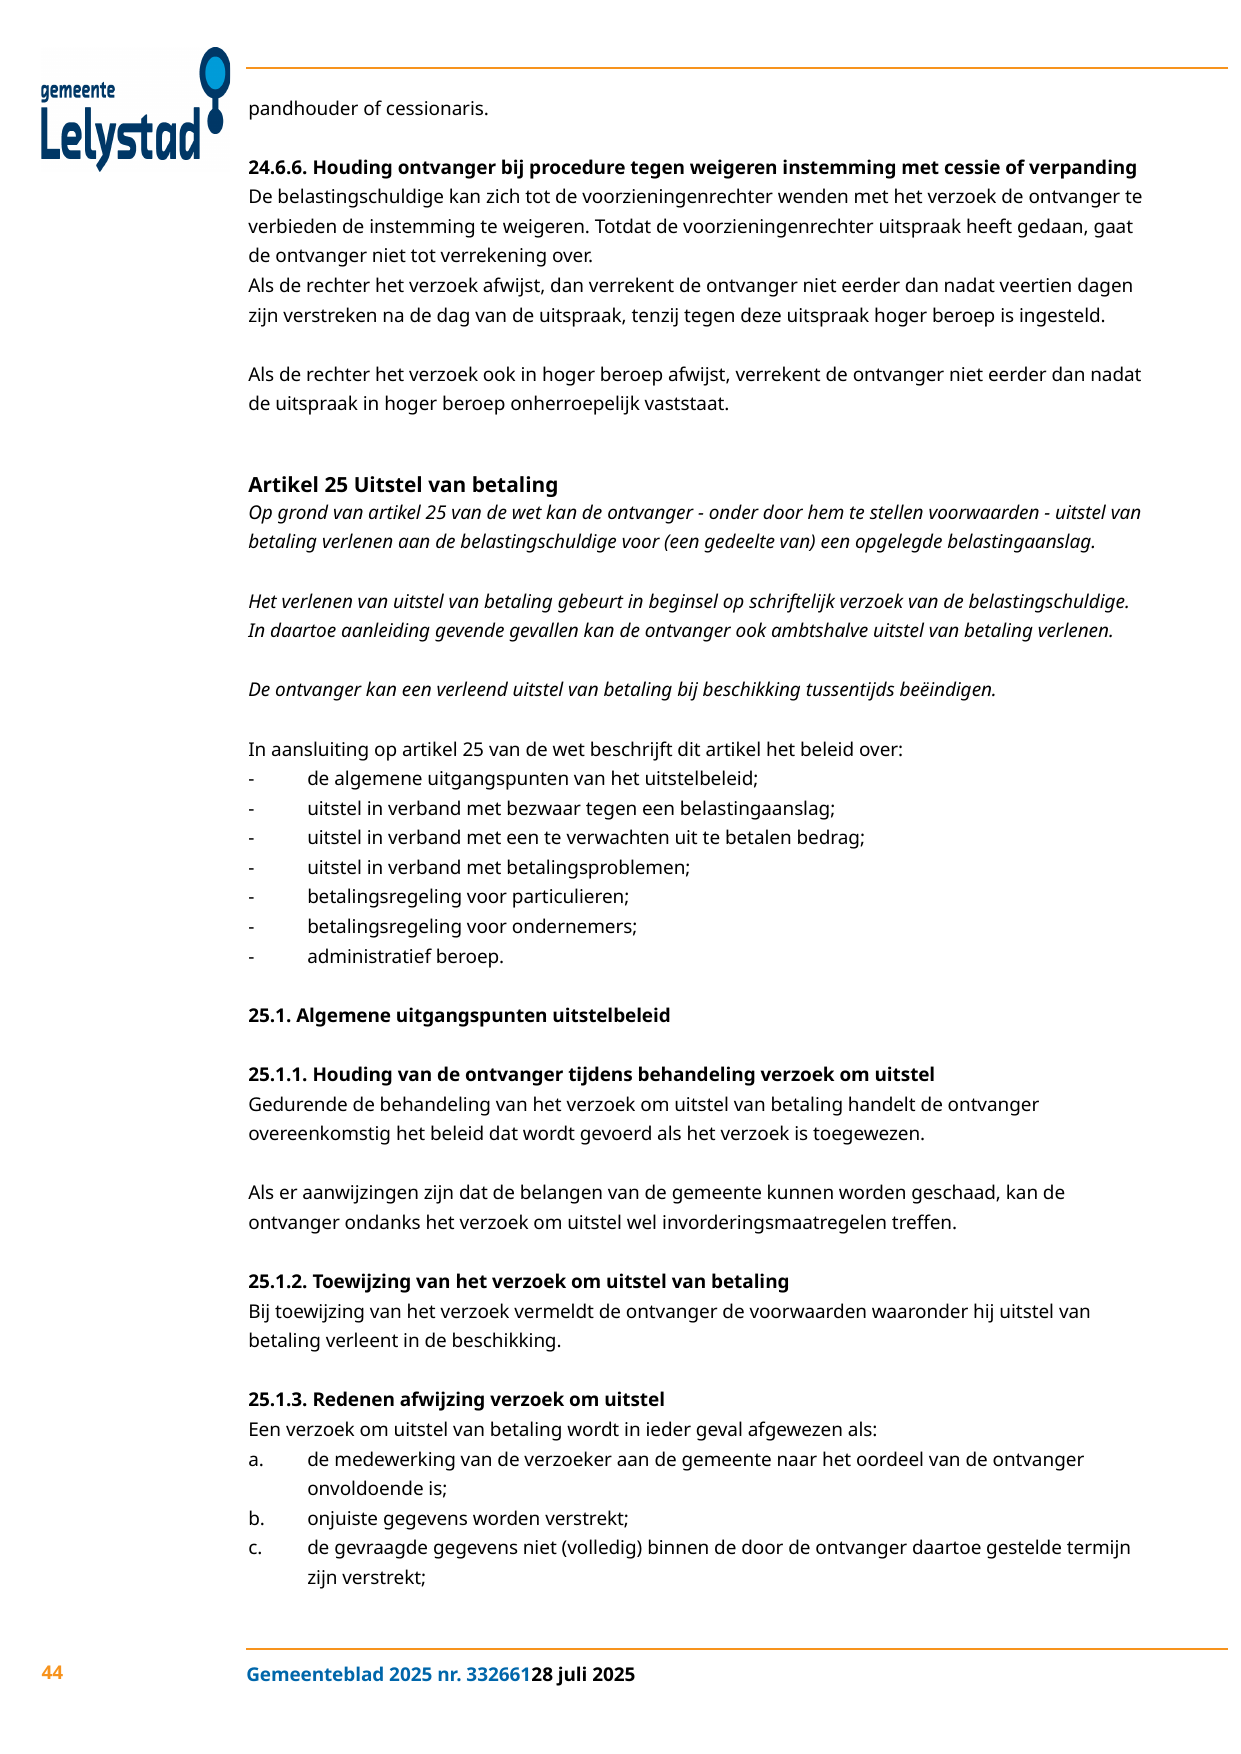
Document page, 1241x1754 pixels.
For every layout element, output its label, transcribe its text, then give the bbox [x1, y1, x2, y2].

text 24.6.6. Houding ontvanger bij procedure tegen weigeren instemming met cessie of verpanding [248, 154, 1152, 180]
list onjuiste gegevens worden verstrekt; [248, 1505, 1152, 1531]
text 25.1.2. Toewijzing van het verzoek om uitstel van betaling [248, 1268, 1152, 1294]
text Artikel 25 Uitstel van betaling [248, 471, 1152, 499]
list administratief beroep. [248, 943, 1152, 968]
text 25.1.1. Houding van de ontvanger tijdens behandeling verzoek om uitstel [248, 1061, 1152, 1087]
text pandhouder of cessionaris. [248, 95, 1152, 121]
text Op grond van artikel 25 van de wet kan de ontvanger - onder door hem te stellen voorwaarden - uitstel van betaling verlenen aan de belastingschuldige voor (een gedeelte van) een opgelegde belastingaanslag. [248, 499, 1152, 554]
text De belastingschuldige kan zich tot de voorzieningenrechter wenden met het verzoek de ontvanger te verbieden de instemming te weigeren. Totdat de voorzieningenrechter uitspraak heeft gedaan, gaat de ontvanger niet tot verrekening over. [248, 183, 1152, 268]
text Het verlenen van uitstel van betaling gebeurt in beginsel op schriftelijk verzoek van de belastingschuldige. In daartoe aanleiding gevende gevallen kan de ontvanger ook ambtshalve uitstel van betaling verlenen. [248, 588, 1152, 643]
list uitstel in verband met betalingsproblemen; [248, 854, 1152, 880]
list de medewerking van de verzoeker aan de gemeente naar het oordeel van de ontvanger onvoldoende is; [248, 1446, 1152, 1501]
picture [41, 47, 231, 172]
list de gevraagde gegevens niet (volledig) binnen de door de ontvanger daartoe gestelde termijn zijn verstrekt; [248, 1534, 1152, 1590]
text Als de rechter het verzoek afwijst, dan verrekent de ontvanger niet eerder dan nadat veertien dagen zijn verstreken na de dag van de uitspraak, tenzij tegen deze uitspraak hoger beroep is ingesteld. [248, 272, 1152, 328]
text In aansluiting op artikel 25 van de wet beschrijft dit artikel het beleid over: [248, 736, 1152, 761]
list betalingsregeling voor ondernemers; [248, 913, 1152, 939]
text Als de rechter het verzoek ook in hoger beroep afwijst, verrekent de ontvanger niet eerder dan nadat de uitspraak in hoger beroep onherroepelijk vaststaat. [248, 361, 1152, 416]
text Als er aanwijzingen zijn dat de belangen van de gemeente kunnen worden geschaad, kan de ontvanger ondanks het verzoek om uitstel wel invorderingsmaatregelen treffen. [248, 1179, 1152, 1235]
text 25.1.3. Redenen afwijzing verzoek om uitstel [248, 1387, 1152, 1412]
text Gedurende de behandeling van het verzoek om uitstel van betaling handelt de ontvanger overeenkomstig het beleid dat wordt gevoerd als het verzoek is toegewezen. [248, 1091, 1152, 1146]
list uitstel in verband met bezwaar tegen een belastingaanslag; [248, 795, 1152, 821]
list betalingsregeling voor particulieren; [248, 884, 1152, 909]
text De ontvanger kan een verleend uitstel van betaling bij beschikking tussentijds beëindigen. [248, 677, 1152, 702]
list de algemene uitgangspunten van het uitstelbeleid; [248, 765, 1152, 791]
list uitstel in verband met een te verwachten uit te betalen bedrag; [248, 824, 1152, 850]
text Een verzoek om uitstel van betaling wordt in ieder geval afgewezen als: [248, 1416, 1152, 1442]
text Bij toewijzing van het verzoek vermeldt de ontvanger de voorwaarden waaronder hij uitstel van betaling verleent in de beschikking. [248, 1298, 1152, 1353]
text 25.1. Algemene uitgangspunten uitstelbeleid [248, 1002, 1152, 1028]
